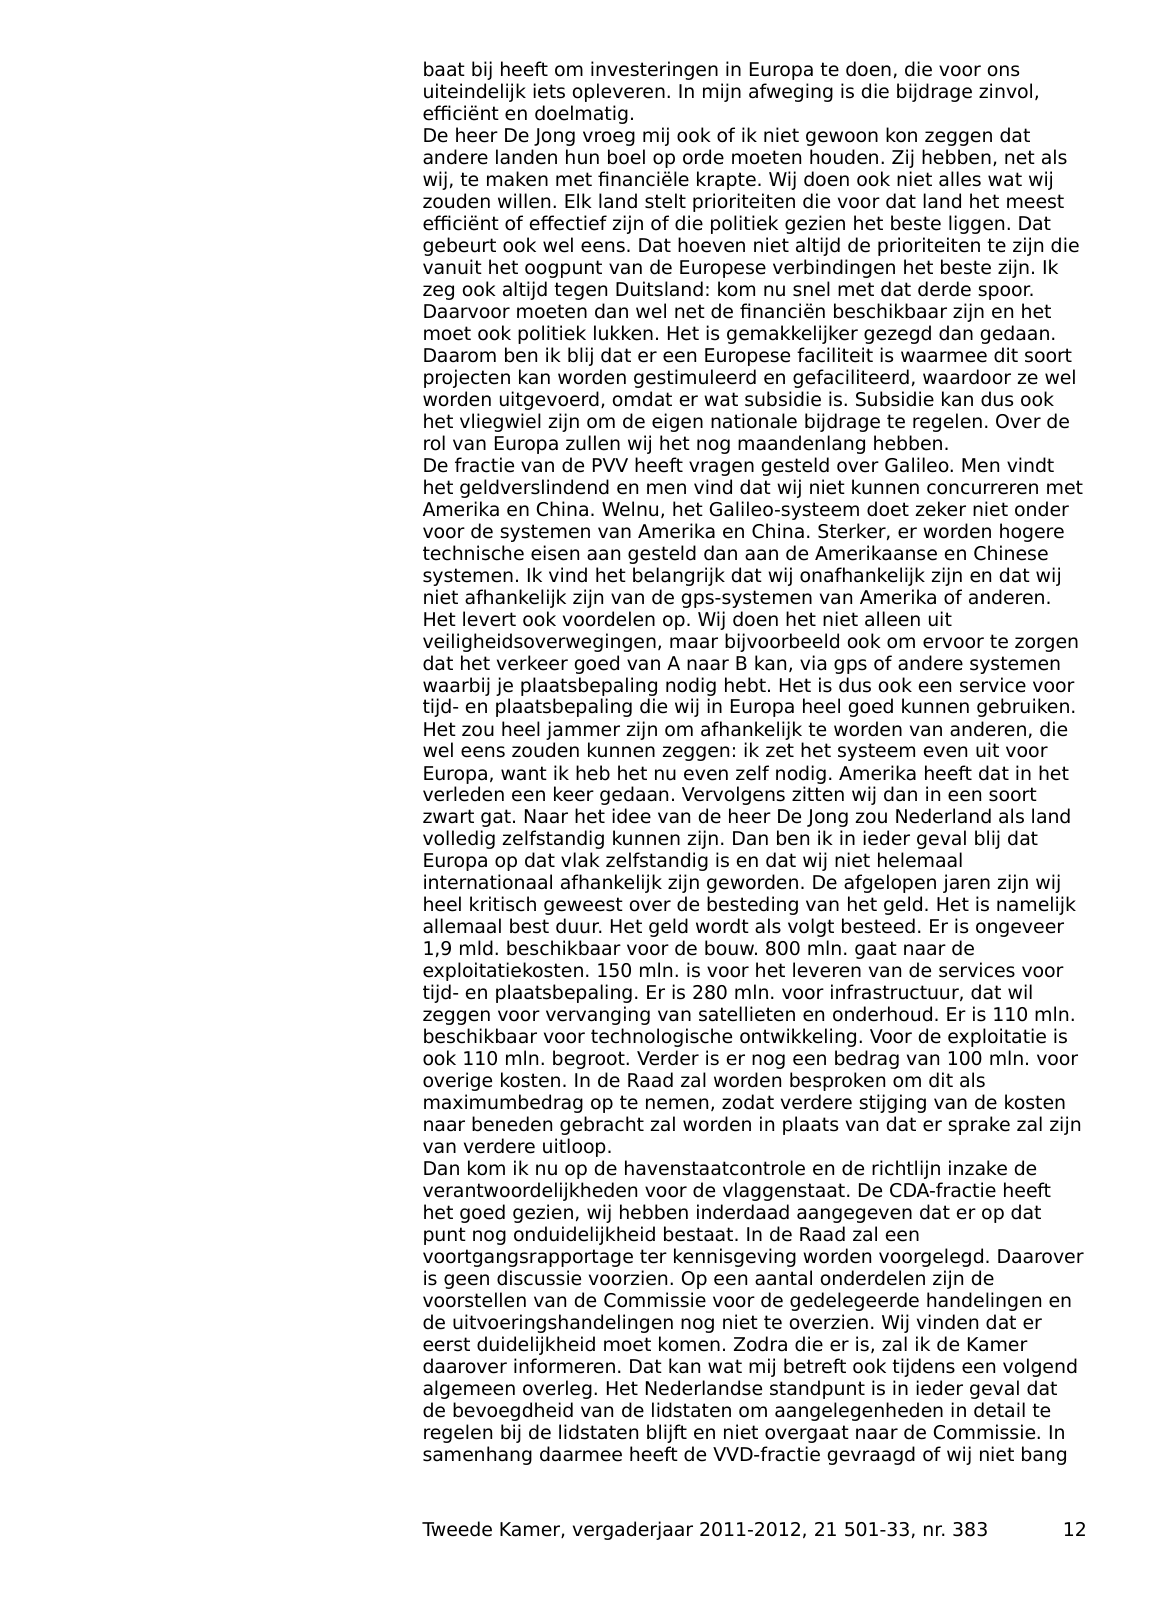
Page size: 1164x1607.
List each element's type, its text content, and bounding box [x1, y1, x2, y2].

text Dan kom ik nu op de havenstaatcontrole en de richtlijn inzake de verantwoordelijkheden voor de vlaggenstaat. De CDA-fractie heeft het goed gezien, wij hebben inderdaad aangegeven dat er op dat punt nog onduidelijkheid bestaat. In de Raad zal een voortgangsrapportage ter kennisgeving worden voorgelegd. Daarover is geen discussie voorzien. Op een aantal onderdelen zijn de voorstellen van de Commissie voor de gedelegeerde handelingen en de uitvoeringshandelingen nog niet te overzien. Wij vinden dat er eerst duidelijkheid moet komen. Zodra die er is, zal ik de Kamer daarover informeren. Dat kan wat mij betreft ook tijdens een volgend algemeen overleg. Het Nederlandse standpunt is in ieder geval dat de bevoegdheid van de lidstaten om aangelegenheden in detail te regelen bij de lidstaten blijft en niet overgaat naar de Commissie. In samenhang daarmee heeft de VVD-fractie gevraagd of wij niet bang [422, 1158, 1087, 1466]
text De heer De Jong vroeg mij ook of ik niet gewoon kon zeggen dat andere landen hun boel op orde moeten houden. Zij hebben, net als wij, te maken met financiële krapte. Wij doen ook niet alles wat wij zouden willen. Elk land stelt prioriteiten die voor dat land het meest efficiënt of effectief zijn of die politiek gezien het beste liggen. Dat gebeurt ook wel eens. Dat hoeven niet altijd de prioriteiten te zijn die vanuit het oogpunt van de Europese verbindingen het beste zijn. Ik zeg ook altijd tegen Duitsland: kom nu snel met dat derde spoor. Daarvoor moeten dan wel net de financiën beschikbaar zijn en het moet ook politiek lukken. Het is gemakkelijker gezegd dan gedaan. Daarom ben ik blij dat er een Europese faciliteit is waarmee dit soort projecten kan worden gestimuleerd en gefaciliteerd, waardoor ze wel worden uitgevoerd, omdat er wat subsidie is. Subsidie kan dus ook het vliegwiel zijn om de eigen nationale bijdrage te regelen. Over de rol van Europa zullen wij het nog maandenlang hebben. [422, 125, 1087, 455]
text baat bij heeft om investeringen in Europa te doen, die voor ons uiteindelijk iets opleveren. In mijn afweging is die bijdrage zinvol, efficiënt en doelmatig. [422, 59, 1087, 125]
text De fractie van de PVV heeft vragen gesteld over Galileo. Men vindt het geldverslindend en men vind dat wij niet kunnen concurreren met Amerika en China. Welnu, het Galileo-systeem doet zeker niet onder voor de systemen van Amerika en China. Sterker, er worden hogere technische eisen aan gesteld dan aan de Amerikaanse en Chinese systemen. Ik vind het belangrijk dat wij onafhankelijk zijn en dat wij niet afhankelijk zijn van de gps-systemen van Amerika of anderen. Het levert ook voordelen op. Wij doen het niet alleen uit veiligheidsoverwegingen, maar bijvoorbeeld ook om ervoor te zorgen dat het verkeer goed van A naar B kan, via gps of andere systemen waarbij je plaatsbepaling nodig hebt. Het is dus ook een service voor tijd- en plaatsbepaling die wij in Europa heel goed kunnen gebruiken. Het zou heel jammer zijn om afhankelijk te worden van anderen, die wel eens zouden kunnen zeggen: ik zet het systeem even uit voor Europa, want ik heb het nu even zelf nodig. Amerika heeft dat in het verleden een keer gedaan. Vervolgens zitten wij dan in een soort zwart gat. Naar het idee van de heer De Jong zou Nederland als land volledig zelfstandig kunnen zijn. Dan ben ik in ieder geval blij dat Europa op dat vlak zelfstandig is en dat wij niet helemaal internationaal afhankelijk zijn geworden. De afgelopen jaren zijn wij heel kritisch geweest over de besteding van het geld. Het is namelijk allemaal best duur. Het geld wordt als volgt besteed. Er is ongeveer 1,9 mld. beschikbaar voor de bouw. 800 mln. gaat naar de exploitatiekosten. 150 mln. is voor het leveren van de services voor tijd- en plaatsbepaling. Er is 280 mln. voor infrastructuur, dat wil zeggen voor vervanging van satellieten en onderhoud. Er is 110 mln. beschikbaar voor technologische ontwikkeling. Voor de exploitatie is ook 110 mln. begroot. Verder is er nog een bedrag van 100 mln. voor overige kosten. In de Raad zal worden besproken om dit als maximumbedrag op te nemen, zodat verdere stijging van de kosten naar beneden gebracht zal worden in plaats van dat er sprake zal zijn van verdere uitloop. [422, 455, 1087, 1158]
